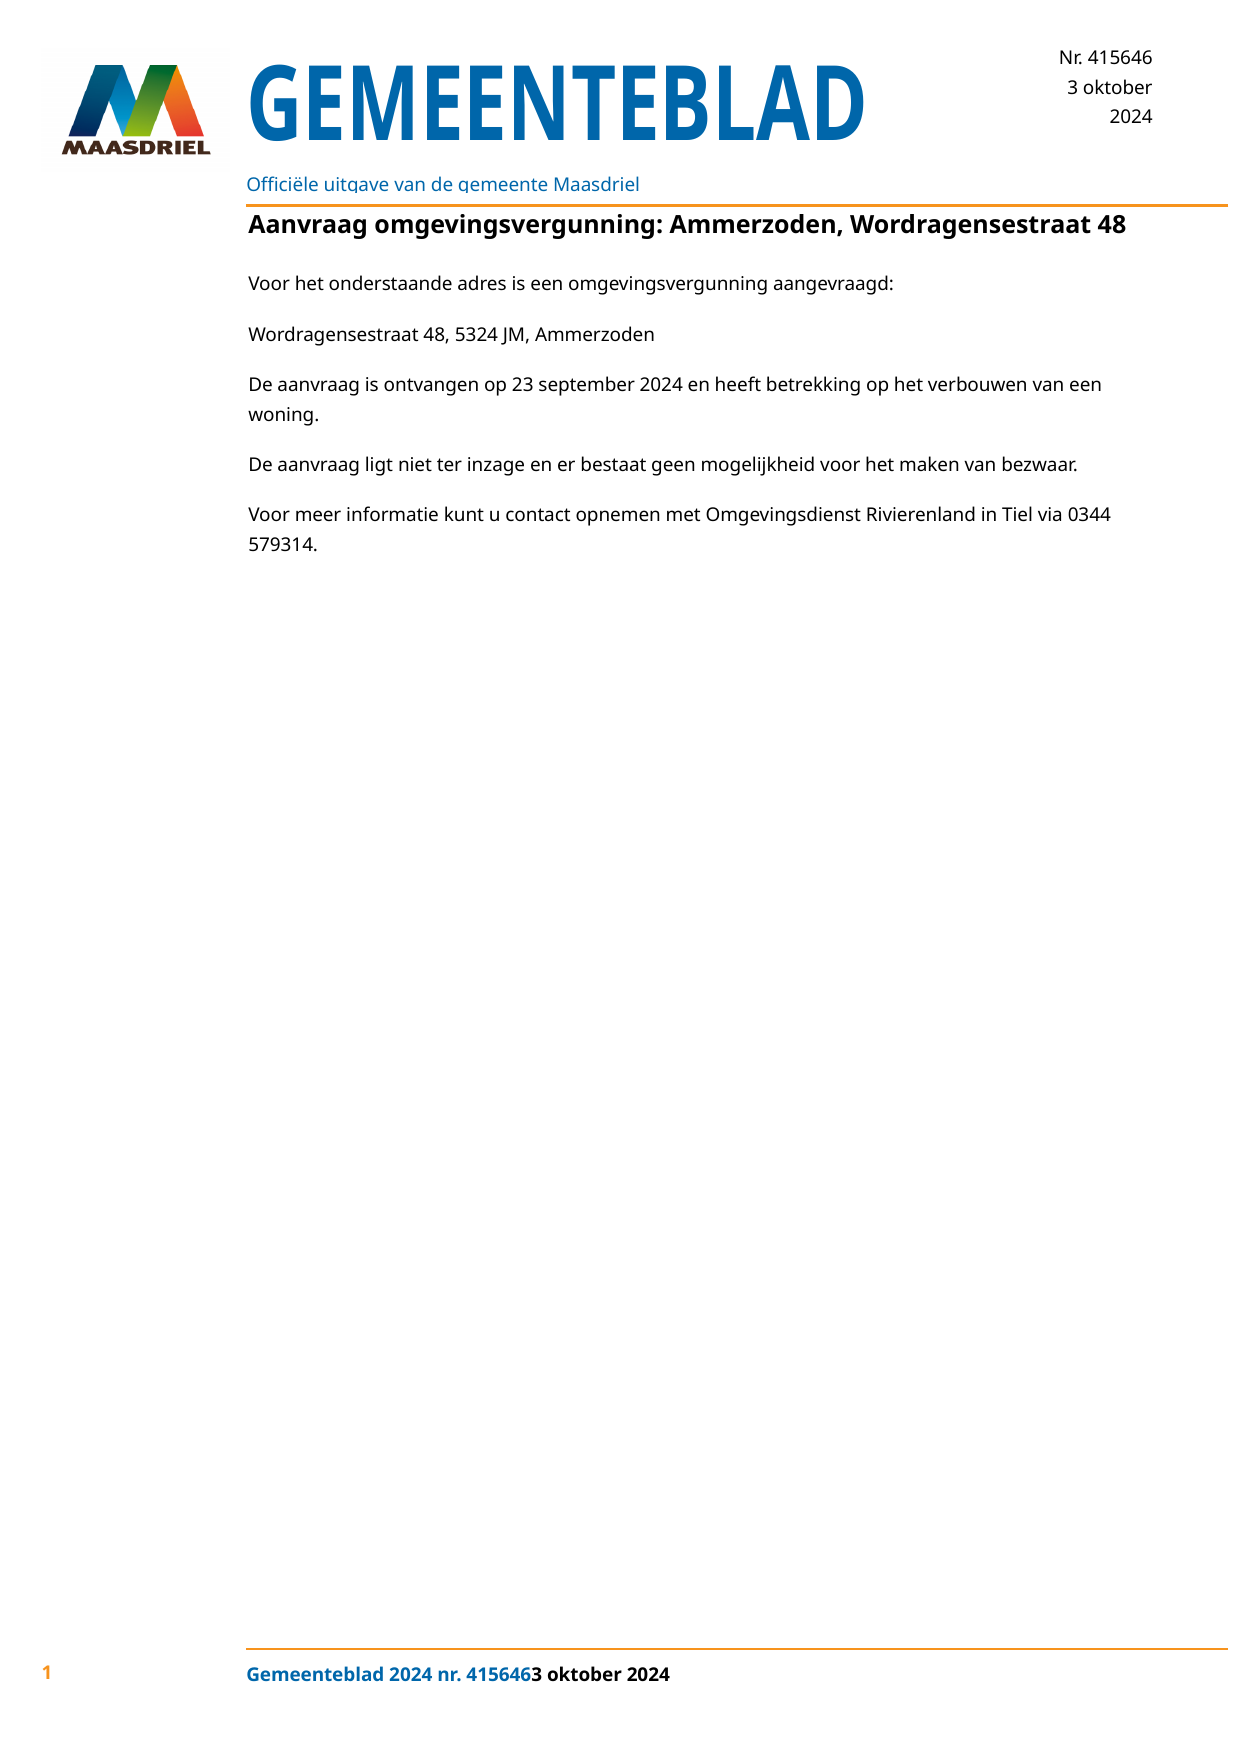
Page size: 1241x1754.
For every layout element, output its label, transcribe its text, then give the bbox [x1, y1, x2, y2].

text De aanvraag is ontvangen op 23 september 2024 en heeft betrekking op het verbouwen van een woning. [248, 371, 1152, 426]
text Voor meer informatie kunt u contact opnemen met Omgevingsdienst Rivierenland in Tiel via 0344 579314. [248, 502, 1152, 557]
text Aanvraag omgevingsvergunning: Ammerzoden, Wordragensestraat 48 [248, 207, 1152, 241]
text Wordragensestraat 48, 5324 JM, Ammerzoden [248, 321, 1152, 346]
text Voor het onderstaande adres is een omgevingsvergunning aangevraagd: [248, 270, 1152, 296]
picture [41, 47, 231, 172]
text De aanvraag ligt niet ter inzage en er bestaat geen mogelijkheid voor het maken van bezwaar. [248, 451, 1152, 477]
